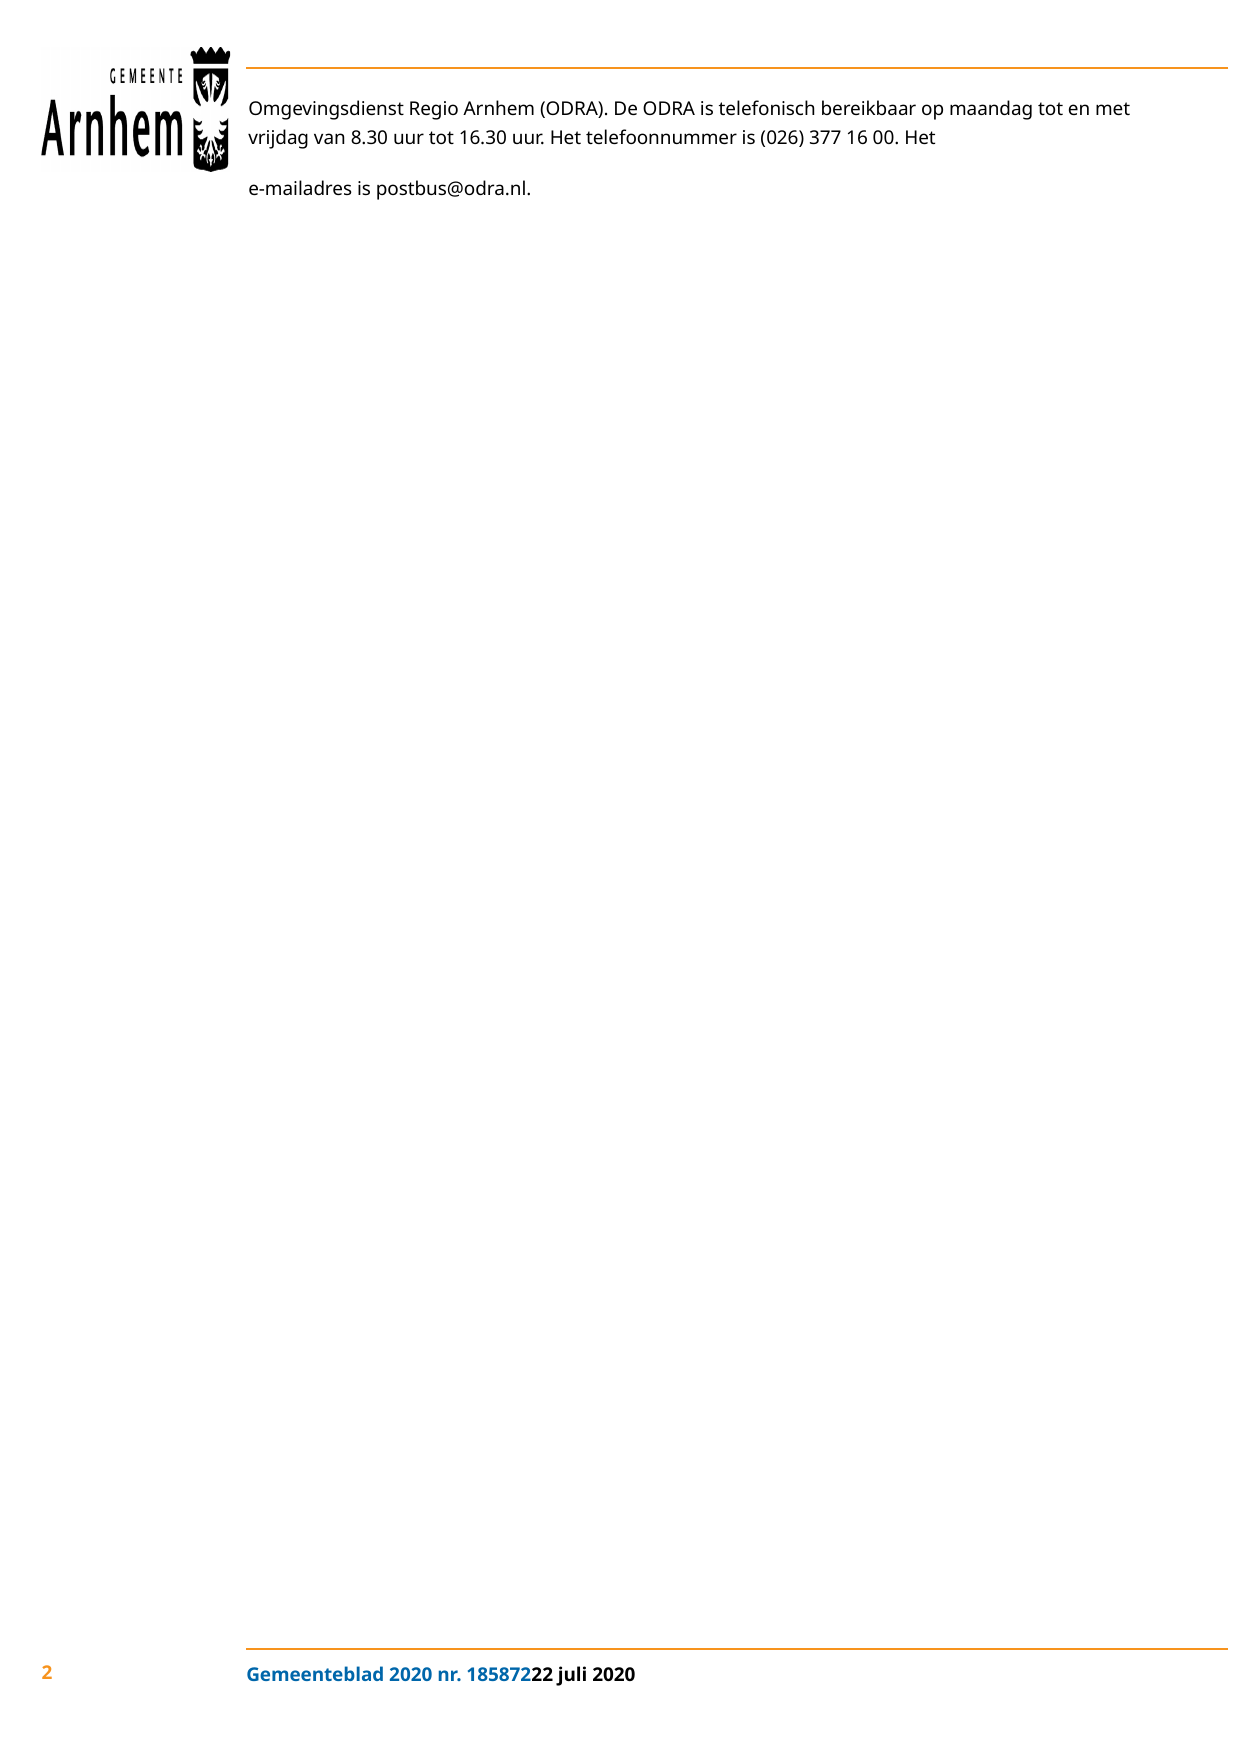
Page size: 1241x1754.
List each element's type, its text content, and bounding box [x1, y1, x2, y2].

text Omgevingsdienst Regio Arnhem (ODRA). De ODRA is telefonisch bereikbaar op maandag tot en met vrijdag van 8.30 uur tot 16.30 uur. Het telefoonnummer is (026) 377 16 00. Het [248, 95, 1152, 150]
text e-mailadres is postbus@odra.nl. [248, 175, 1152, 201]
picture [41, 47, 231, 172]
